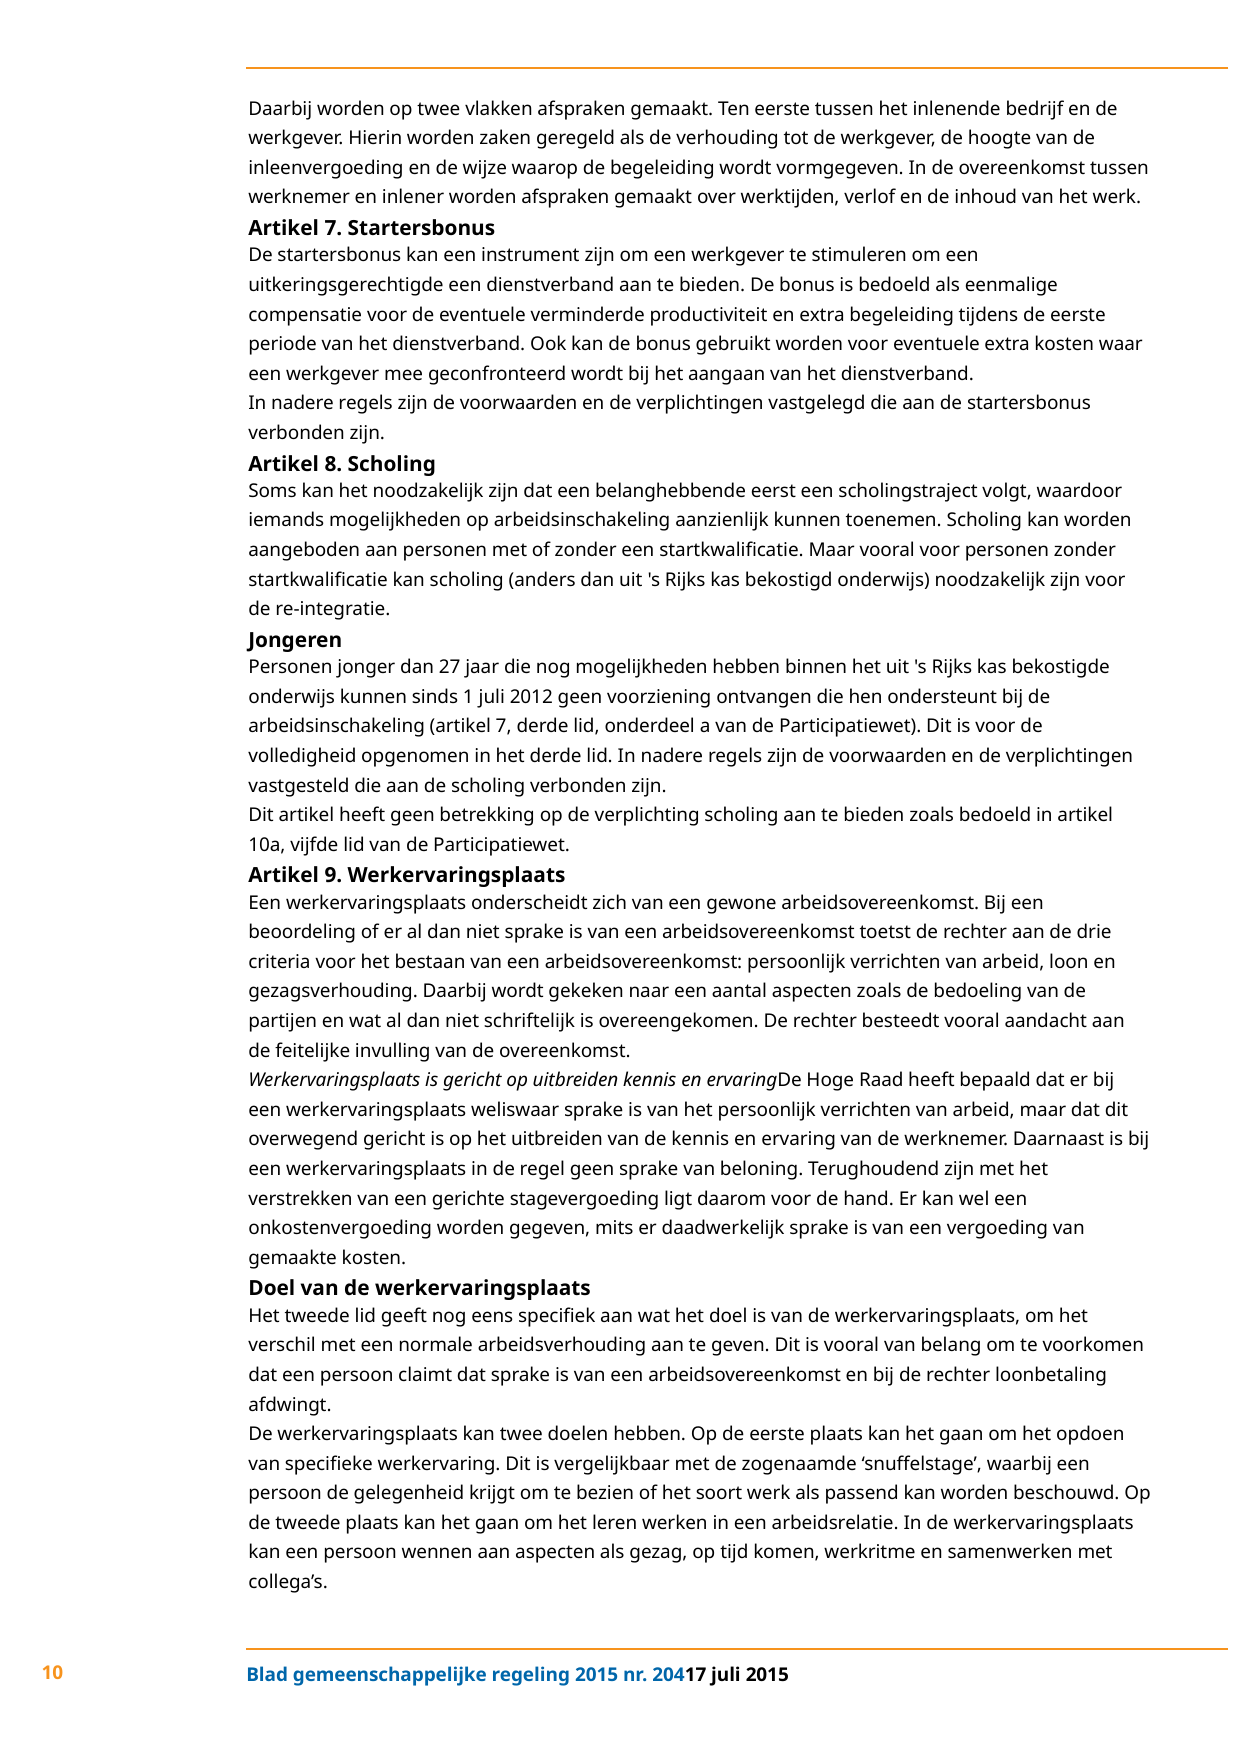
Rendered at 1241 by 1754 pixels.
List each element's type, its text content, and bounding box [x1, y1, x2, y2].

text Personen jonger dan 27 jaar die nog mogelijkheden hebben binnen het uit 's Rijks kas bekostigde onderwijs kunnen sinds 1 juli 2012 geen voorziening ontvangen die hen ondersteunt bij de arbeidsinschakeling (artikel 7, derde lid, onderdeel a van de Participatiewet). Dit is voor de volledigheid opgenomen in het derde lid. In nadere regels zijn de voorwaarden en de verplichtingen vastgesteld die aan de scholing verbonden zijn. [248, 653, 1152, 797]
text Jongeren [248, 625, 1152, 653]
text Een werkervaringsplaats onderscheidt zich van een gewone arbeidsovereenkomst. Bij een beoordeling of er al dan niet sprake is van een arbeidsovereenkomst toetst de rechter aan de drie criteria voor het bestaan van een arbeidsovereenkomst: persoonlijk verrichten van arbeid, loon en gezagsverhouding. Daarbij wordt gekeken naar een aantal aspecten zoals de bedoeling van de partijen en wat al dan niet schriftelijk is overeengekomen. De rechter besteedt vooral aandacht aan de feitelijke invulling van de overeenkomst. [248, 889, 1152, 1063]
text Artikel 9. Werkervaringsplaats [248, 861, 1152, 889]
picture [41, 47, 231, 172]
text Dit artikel heeft geen betrekking op de verplichting scholing aan te bieden zoals bedoeld in artikel 10a, vijfde lid van de Participatiewet. [248, 801, 1152, 857]
text Daarbij worden op twee vlakken afspraken gemaakt. Ten eerste tussen het inlenende bedrijf en de werkgever. Hierin worden zaken geregeld als de verhouding tot de werkgever, de hoogte van de inleenvergoeding en de wijze waarop de begeleiding wordt vormgegeven. In de overeenkomst tussen werknemer en inlener worden afspraken gemaakt over werktijden, verlof en de inhoud van het werk. [248, 95, 1152, 209]
text Het tweede lid geeft nog eens specifiek aan wat het doel is van de werkervaringsplaats, om het verschil met een normale arbeidsverhouding aan te geven. Dit is vooral van belang om te voorkomen dat een persoon claimt dat sprake is van een arbeidsovereenkomst en bij de rechter loonbetaling afdwingt. [248, 1302, 1152, 1416]
text De startersbonus kan een instrument zijn om een werkgever te stimuleren om een uitkeringsgerechtigde een dienstverband aan te bieden. De bonus is bedoeld als eenmalige compensatie voor de eventuele verminderde productiviteit en extra begeleiding tijdens de eerste periode van het dienstverband. Ook kan de bonus gebruikt worden voor eventuele extra kosten waar een werkgever mee geconfronteerd wordt bij het aangaan van het dienstverband. [248, 242, 1152, 386]
text Artikel 7. Startersbonus [248, 213, 1152, 242]
text Werkervaringsplaats is gericht op uitbreiden kennis en ervaringDe Hoge Raad heeft bepaald dat er bij een werkervaringsplaats weliswaar sprake is van het persoonlijk verrichten van arbeid, maar dat dit overwegend gericht is op het uitbreiden van de kennis en ervaring van de werknemer. Daarnaast is bij een werkervaringsplaats in de regel geen sprake van beloning. Terughoudend zijn met het verstrekken van een gerichte stagevergoeding ligt daarom voor de hand. Er kan wel een onkostenvergoeding worden gegeven, mits er daadwerkelijk sprake is van een vergoeding van gemaakte kosten. [248, 1066, 1152, 1270]
text Soms kan het noodzakelijk zijn dat een belanghebbende eerst een scholingstraject volgt, waardoor iemands mogelijkheden op arbeidsinschakeling aanzienlijk kunnen toenemen. Scholing kan worden aangeboden aan personen met of zonder een startkwalificatie. Maar vooral voor personen zonder startkwalificatie kan scholing (anders dan uit 's Rijks kas bekostigd onderwijs) noodzakelijk zijn voor de re-integratie. [248, 477, 1152, 621]
text De werkervaringsplaats kan twee doelen hebben. Op de eerste plaats kan het gaan om het opdoen van specifieke werkervaring. Dit is vergelijkbaar met de zogenaamde ‘snuffelstage’, waarbij een persoon de gelegenheid krijgt om te bezien of het soort werk als passend kan worden beschouwd. Op de tweede plaats kan het gaan om het leren werken in een arbeidsrelatie. In de werkervaringsplaats kan een persoon wennen aan aspecten als gezag, op tijd komen, werkritme en samenwerken met collega’s. [248, 1420, 1152, 1594]
text In nadere regels zijn de voorwaarden en de verplichtingen vastgelegd die aan de startersbonus verbonden zijn. [248, 389, 1152, 445]
text Artikel 8. Scholing [248, 449, 1152, 477]
text Doel van de werkervaringsplaats [248, 1273, 1152, 1302]
